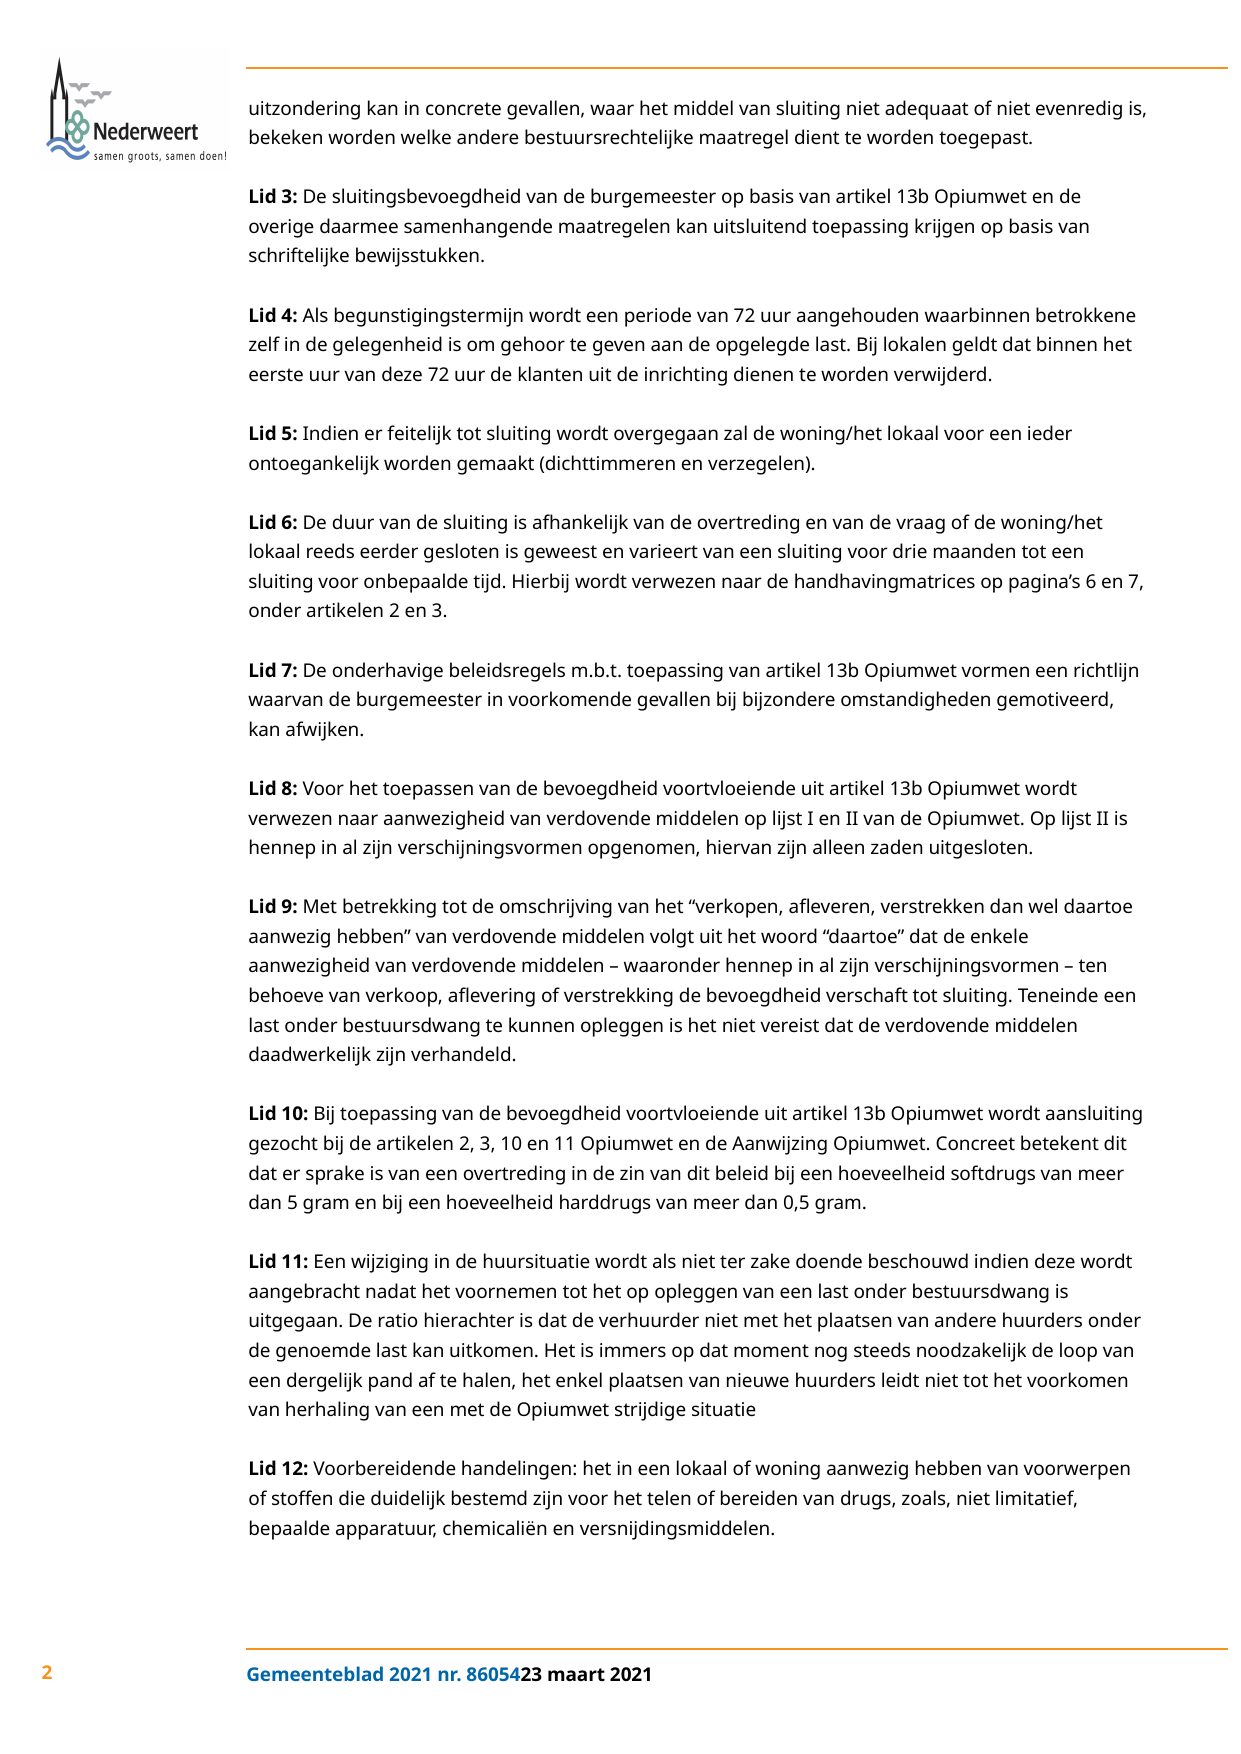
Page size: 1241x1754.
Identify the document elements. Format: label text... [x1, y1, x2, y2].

text Lid 11: Een wijziging in de huursituatie wordt als niet ter zake doende beschouwd indien deze wordt aangebracht nadat het voornemen tot het op opleggen van een last onder bestuursdwang is uitgegaan. De ratio hierachter is dat de verhuurder niet met het plaatsen van andere huurders onder de genoemde last kan uitkomen. Het is immers op dat moment nog steeds noodzakelijk de loop van een dergelijk pand af te halen, het enkel plaatsen van nieuwe huurders leidt niet tot het voorkomen van herhaling van een met de Opiumwet strijdige situatie [248, 1248, 1152, 1422]
text Lid 10: Bij toepassing van de bevoegdheid voortvloeiende uit artikel 13b Opiumwet wordt aansluiting gezocht bij de artikelen 2, 3, 10 en 11 Opiumwet en de Aanwijzing Opiumwet. Concreet betekent dit dat er sprake is van een overtreding in de zin van dit beleid bij een hoeveelheid softdrugs van meer dan 5 gram en bij een hoeveelheid harddrugs van meer dan 0,5 gram. [248, 1101, 1152, 1215]
text uitzondering kan in concrete gevallen, waar het middel van sluiting niet adequaat of niet evenredig is, bekeken worden welke andere bestuursrechtelijke maatregel dient te worden toegepast. [248, 95, 1152, 150]
text Lid 7: De onderhavige beleidsregels m.b.t. toepassing van artikel 13b Opiumwet vormen een richtlijn waarvan de burgemeester in voorkomende gevallen bij bijzondere omstandigheden gemotiveerd, kan afwijken. [248, 657, 1152, 742]
text Lid 3: De sluitingsbevoegdheid van de burgemeester op basis van artikel 13b Opiumwet en de overige daarmee samenhangende maatregelen kan uitsluitend toepassing krijgen op basis van schriftelijke bewijsstukken. [248, 183, 1152, 268]
text Lid 6: De duur van de sluiting is afhankelijk van de overtreding en van de vraag of de woning/het lokaal reeds eerder gesloten is geweest en varieert van een sluiting voor drie maanden tot een sluiting voor onbepaalde tijd. Hierbij wordt verwezen naar de handhavingmatrices op pagina’s 6 en 7, onder artikelen 2 en 3. [248, 509, 1152, 623]
text Lid 9: Met betrekking tot de omschrijving van het “verkopen, afleveren, verstrekken dan wel daartoe aanwezig hebben” van verdovende middelen volgt uit het woord “daartoe” dat de enkele aanwezigheid van verdovende middelen – waaronder hennep in al zijn verschijningsvormen – ten behoeve van verkoop, aflevering of verstrekking de bevoegdheid verschaft tot sluiting. Teneinde een last onder bestuursdwang te kunnen opleggen is het niet vereist dat de verdovende middelen daadwerkelijk zijn verhandeld. [248, 893, 1152, 1067]
text Lid 8: Voor het toepassen van de bevoegdheid voortvloeiende uit artikel 13b Opiumwet wordt verwezen naar aanwezigheid van verdovende middelen op lijst I en II van de Opiumwet. Op lijst II is hennep in al zijn verschijningsvormen opgenomen, hiervan zijn alleen zaden uitgesloten. [248, 775, 1152, 860]
picture [41, 47, 231, 172]
text Lid 12: Voorbereidende handelingen: het in een lokaal of woning aanwezig hebben van voorwerpen of stoffen die duidelijk bestemd zijn voor het telen of bereiden van drugs, zoals, niet limitatief, bepaalde apparatuur, chemicaliën en versnijdingsmiddelen. [248, 1456, 1152, 1541]
text Lid 5: Indien er feitelijk tot sluiting wordt overgegaan zal de woning/het lokaal voor een ieder ontoegankelijk worden gemaakt (dichttimmeren en verzegelen). [248, 420, 1152, 476]
text Lid 4: Als begunstigingstermijn wordt een periode van 72 uur aangehouden waarbinnen betrokkene zelf in de gelegenheid is om gehoor te geven aan de opgelegde last. Bij lokalen geldt dat binnen het eerste uur van deze 72 uur de klanten uit de inrichting dienen te worden verwijderd. [248, 302, 1152, 387]
